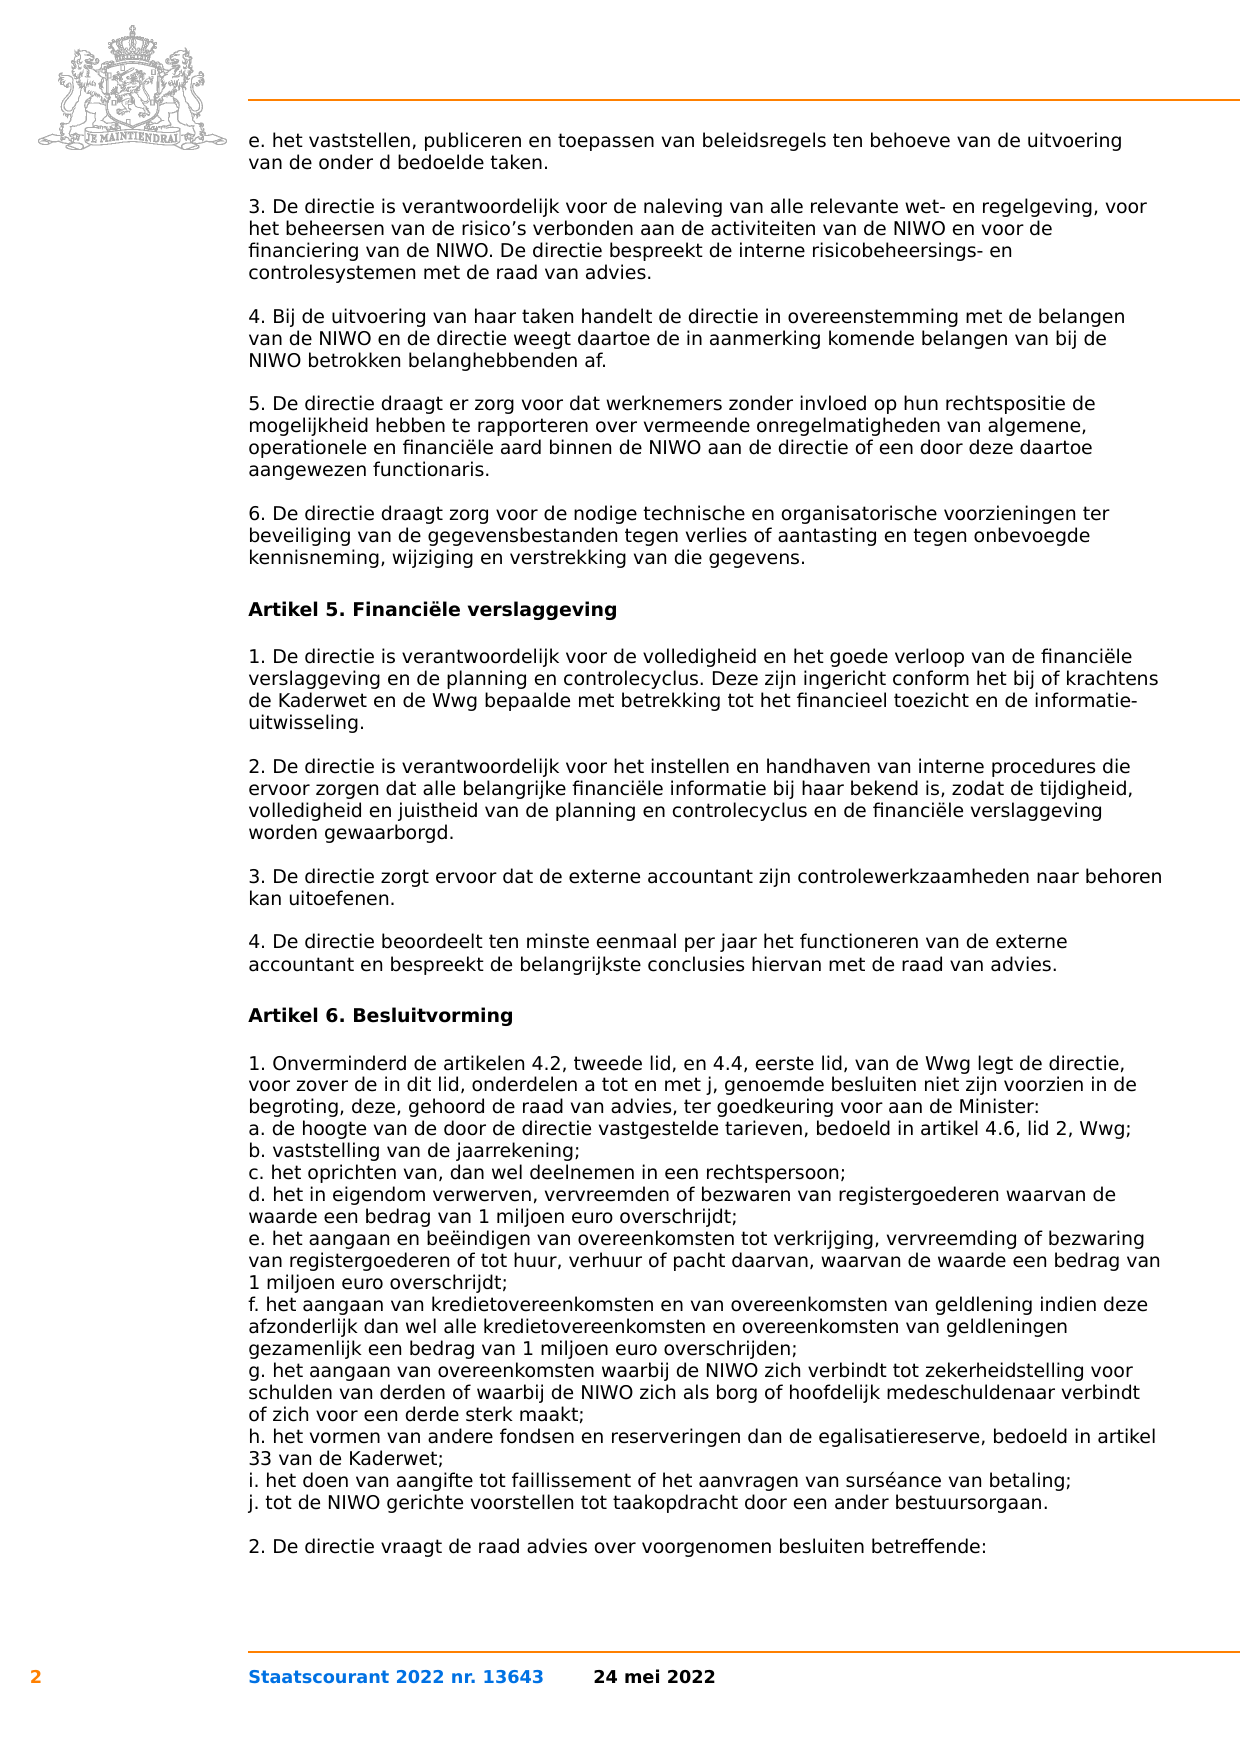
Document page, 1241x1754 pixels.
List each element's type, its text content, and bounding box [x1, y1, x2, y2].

text h. het vormen van andere fondsen en reserveringen dan de egalisatiereserve, bedoeld in artikel 33 van de Kaderwet; [248, 1426, 1163, 1470]
text 2. De directie is verantwoordelijk voor het instellen en handhaven van interne procedures die ervoor zorgen dat alle belangrijke financiële informatie bij haar bekend is, zodat de tijdigheid, volledigheid en juistheid van de planning en controlecyclus en de financiële verslaggeving worden gewaarborgd. [248, 756, 1163, 844]
text 5. De directie draagt er zorg voor dat werknemers zonder invloed op hun rechtspositie de mogelijkheid hebben te rapporteren over vermeende onregelmatigheden van algemene, operationele en financiële aard binnen de NIWO aan de directie of een door deze daartoe aangewezen functionaris. [248, 393, 1163, 481]
text 3. De directie is verantwoordelijk voor de naleving van alle relevante wet- en regelgeving, voor het beheersen van de risico’s verbonden aan de activiteiten van de NIWO en voor de financiering van de NIWO. De directie bespreekt de interne risicobeheersings- en controlesystemen met de raad van advies. [248, 196, 1163, 284]
subtitle Artikel 5. Financiële verslaggeving [248, 599, 1163, 621]
text a. de hoogte van de door de directie vastgestelde tarieven, bedoeld in artikel 4.6, lid 2, Wwg; [248, 1118, 1163, 1140]
text 1. De directie is verantwoordelijk voor de volledigheid en het goede verloop van de financiële verslaggeving en de planning en controlecyclus. Deze zijn ingericht conform het bij of krachtens de Kaderwet en de Wwg bepaalde met betrekking tot het financieel toezicht en de informatie-uitwisseling. [248, 646, 1163, 734]
text j. tot de NIWO gerichte voorstellen tot taakopdracht door een ander bestuursorgaan. [248, 1492, 1163, 1514]
picture [38, 25, 227, 150]
text d. het in eigendom verwerven, vervreemden of bezwaren van registergoederen waarvan de waarde een bedrag van 1 miljoen euro overschrijdt; [248, 1184, 1163, 1228]
text b. vaststelling van de jaarrekening; [248, 1140, 1163, 1162]
text 6. De directie draagt zorg voor de nodige technische en organisatorische voorzieningen ter beveiliging van de gegevensbestanden tegen verlies of aantasting en tegen onbevoegde kennisneming, wijziging en verstrekking van die gegevens. [248, 503, 1163, 569]
text e. het aangaan en beëindigen van overeenkomsten tot verkrijging, vervreemding of bezwaring van registergoederen of tot huur, verhuur of pacht daarvan, waarvan de waarde een bedrag van 1 miljoen euro overschrijdt; [248, 1228, 1163, 1294]
text 2. De directie vraagt de raad advies over voorgenomen besluiten betreffende: [248, 1536, 1163, 1558]
text g. het aangaan van overeenkomsten waarbij de NIWO zich verbindt tot zekerheidstelling voor schulden van derden of waarbij de NIWO zich als borg of hoofdelijk medeschuldenaar verbindt of zich voor een derde sterk maakt; [248, 1360, 1163, 1426]
text 4. Bij de uitvoering van haar taken handelt de directie in overeenstemming met de belangen van de NIWO en de directie weegt daartoe de in aanmerking komende belangen van bij de NIWO betrokken belanghebbenden af. [248, 306, 1163, 371]
text e. het vaststellen, publiceren en toepassen van beleidsregels ten behoeve van de uitvoering van de onder d bedoelde taken. [248, 130, 1163, 174]
text 4. De directie beoordeelt ten minste eenmaal per jaar het functioneren van de externe accountant en bespreekt de belangrijkste conclusies hiervan met de raad van advies. [248, 931, 1163, 975]
subtitle Artikel 6. Besluitvorming [248, 1005, 1163, 1027]
text i. het doen van aangifte tot faillissement of het aanvragen van surséance van betaling; [248, 1470, 1163, 1492]
text c. het oprichten van, dan wel deelnemen in een rechtspersoon; [248, 1162, 1163, 1184]
text f. het aangaan van kredietovereenkomsten en van overeenkomsten van geldlening indien deze afzonderlijk dan wel alle kredietovereenkomsten en overeenkomsten van geldleningen gezamenlijk een bedrag van 1 miljoen euro overschrijden; [248, 1294, 1163, 1360]
text 3. De directie zorgt ervoor dat de externe accountant zijn controlewerkzaamheden naar behoren kan uitoefenen. [248, 866, 1163, 909]
text 1. Onverminderd de artikelen 4.2, tweede lid, en 4.4, eerste lid, van de Wwg legt de directie, voor zover de in dit lid, onderdelen a tot en met j, genoemde besluiten niet zijn voorzien in de begroting, deze, gehoord de raad van advies, ter goedkeuring voor aan de Minister: [248, 1052, 1163, 1118]
